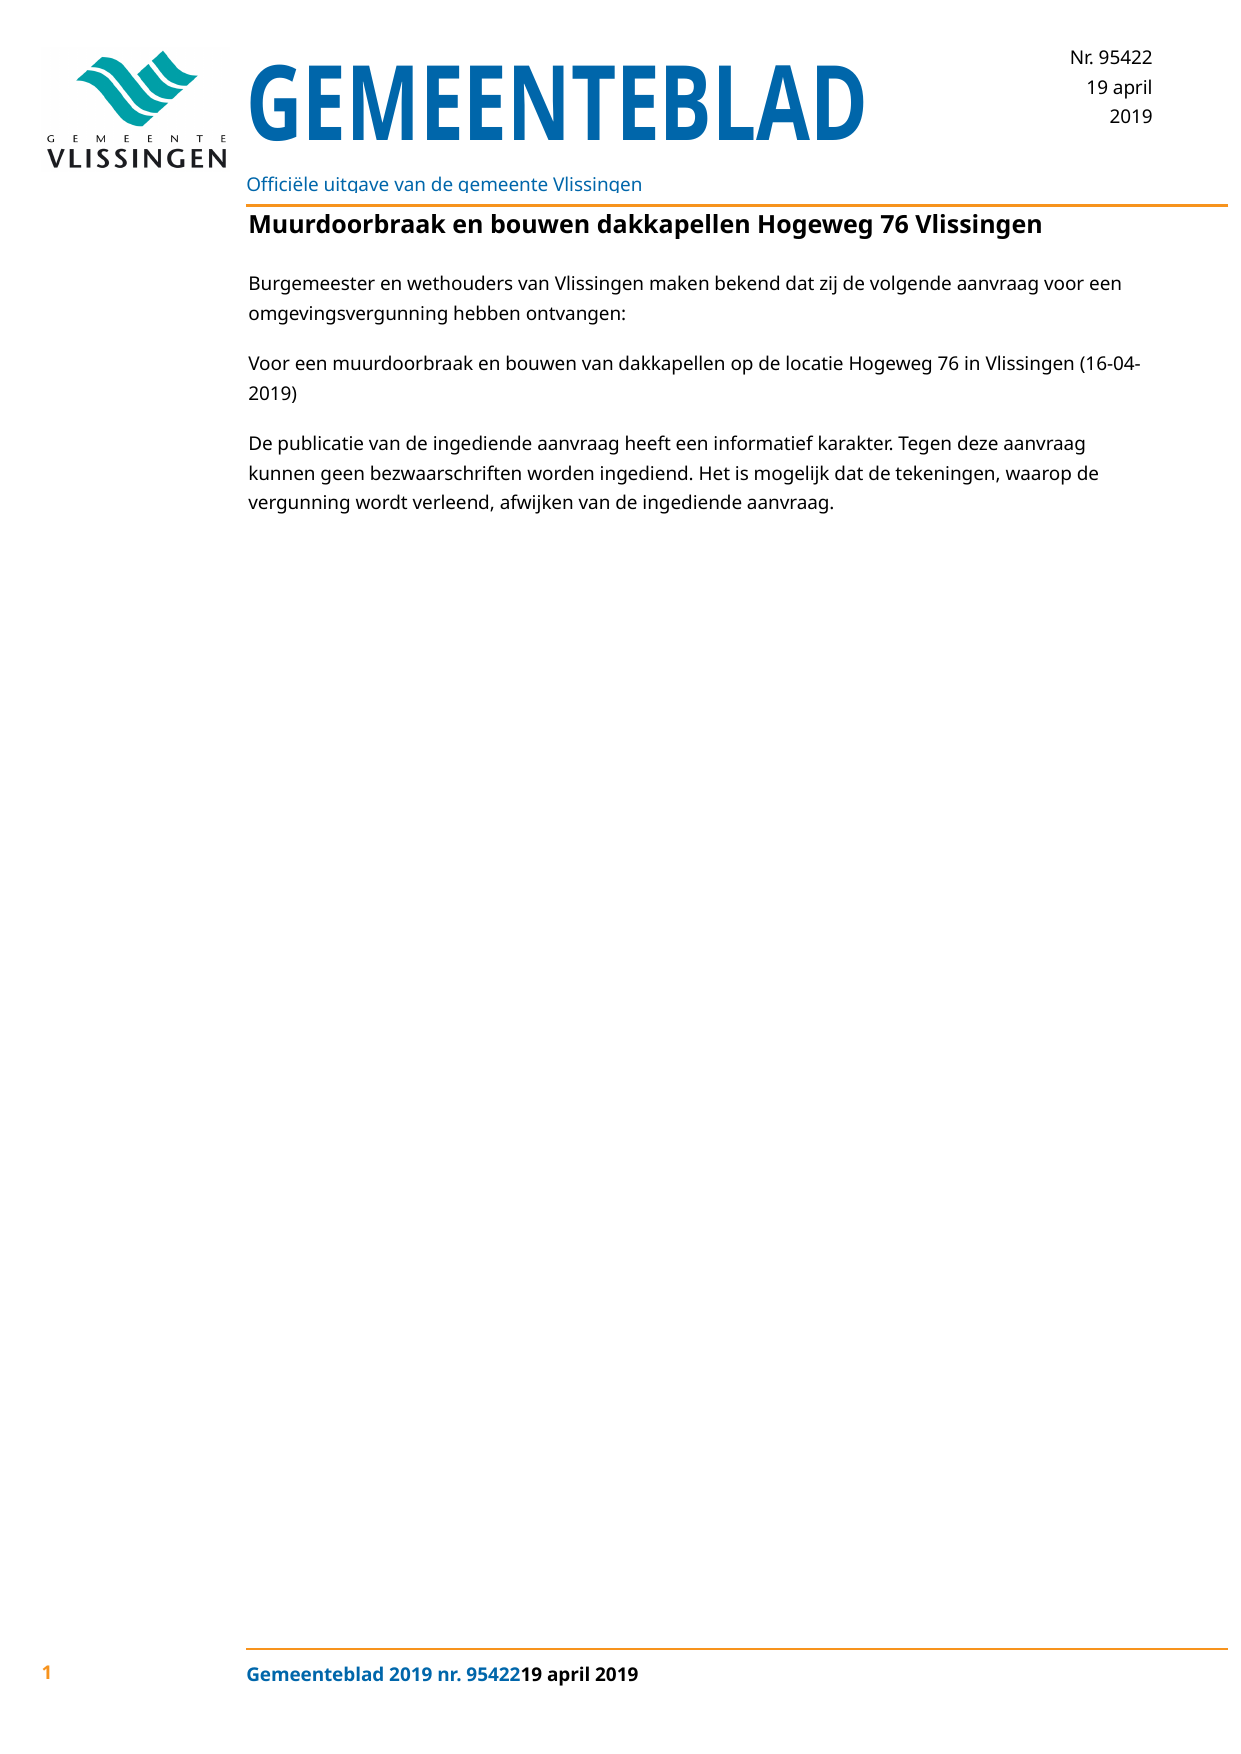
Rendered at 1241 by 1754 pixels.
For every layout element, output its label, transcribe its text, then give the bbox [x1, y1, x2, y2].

text Burgemeester en wethouders van Vlissingen maken bekend dat zij de volgende aanvraag voor een omgevingsvergunning hebben ontvangen: [248, 270, 1152, 326]
text Voor een muurdoorbraak en bouwen van dakkapellen op de locatie Hogeweg 76 in Vlissingen (16-04-2019) [248, 350, 1152, 406]
text Muurdoorbraak en bouwen dakkapellen Hogeweg 76 Vlissingen [248, 207, 1152, 241]
text De publicatie van de ingediende aanvraag heeft een informatief karakter. Tegen deze aanvraag kunnen geen bezwaarschriften worden ingediend. Het is mogelijk dat de tekeningen, waarop de vergunning wordt verleend, afwijken van de ingediende aanvraag. [248, 430, 1152, 515]
picture [41, 47, 231, 172]
